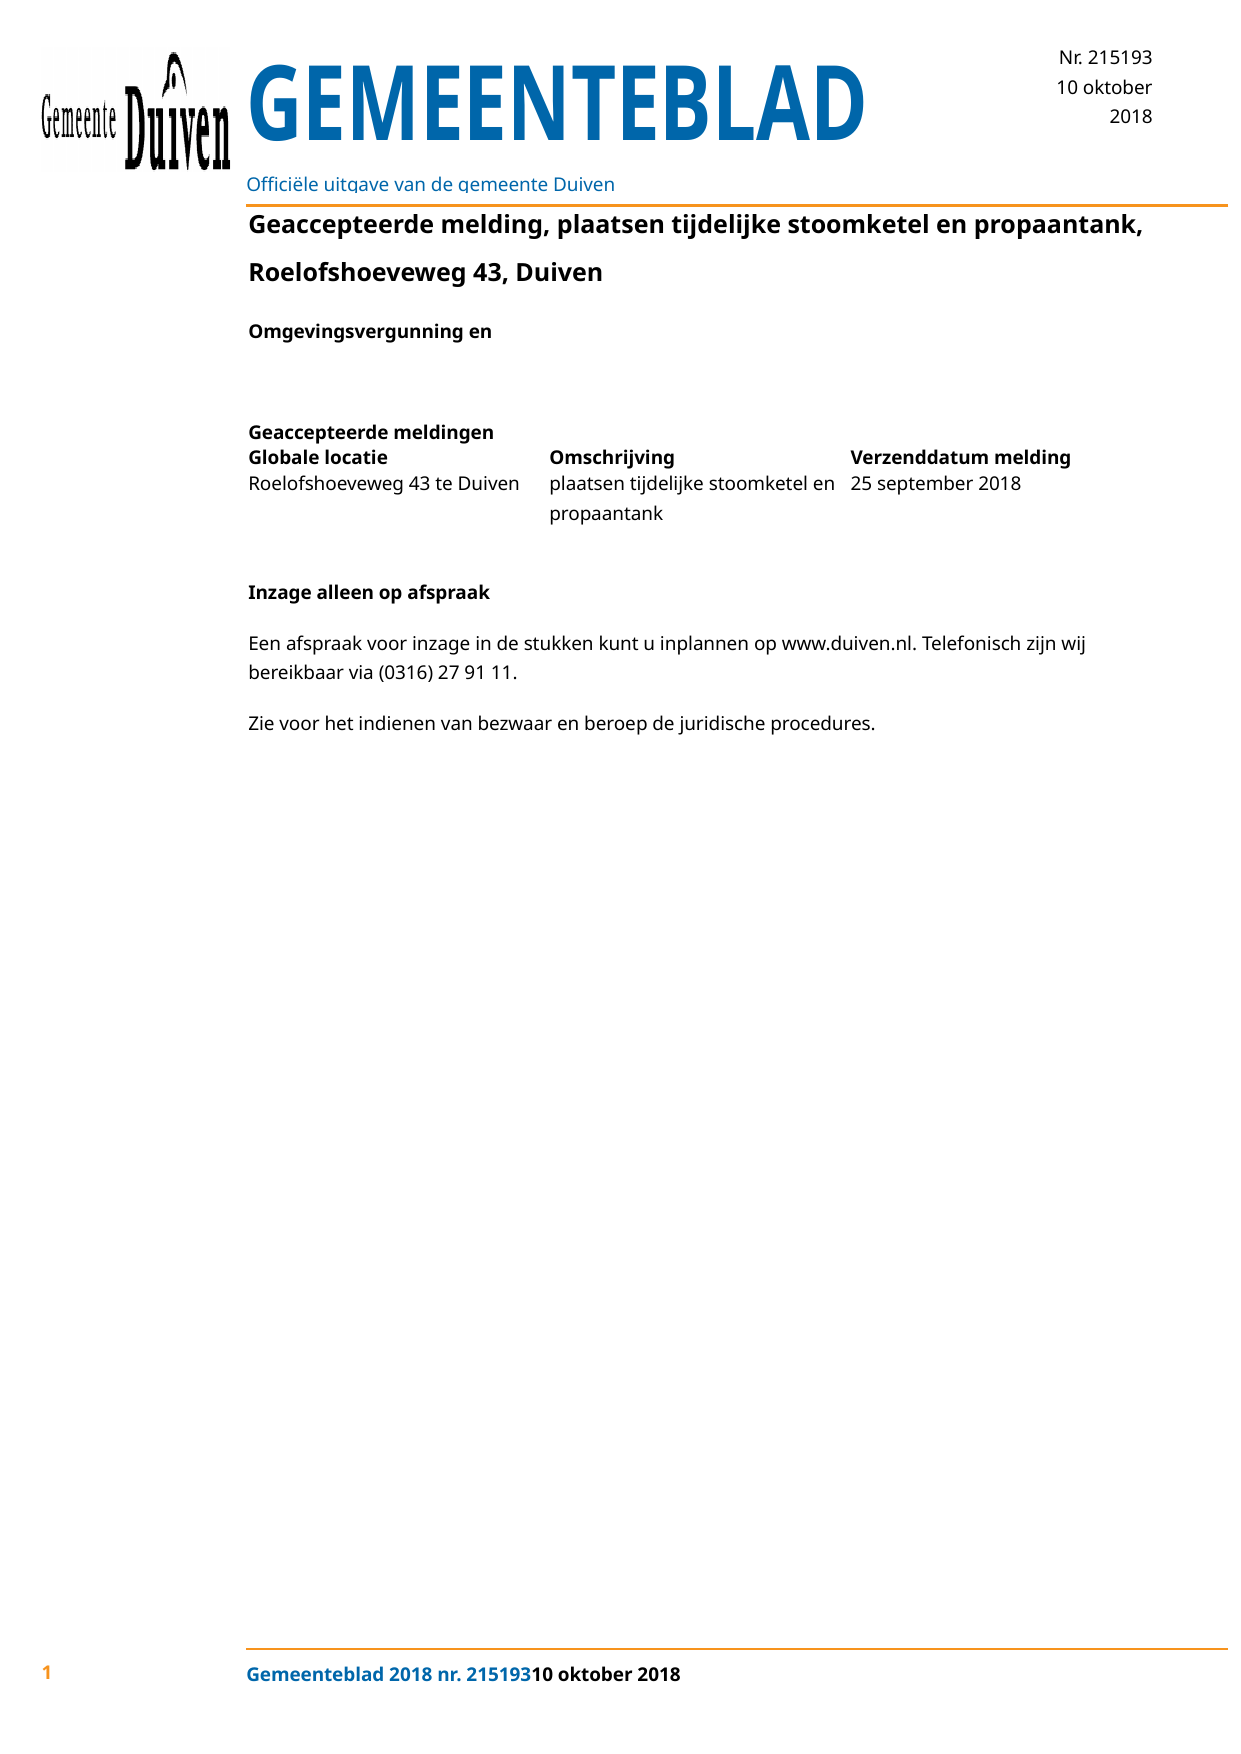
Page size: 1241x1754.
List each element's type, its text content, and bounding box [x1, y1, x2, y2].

table_header Geaccepteerde meldingen [248, 419, 549, 444]
table_cell Globale locatie [248, 445, 549, 470]
picture [41, 47, 231, 172]
text Een afspraak voor inzage in de stukken kunt u inplannen op www.duiven.nl. Telefonisch zijn wij bereikbaar via (0316) 27 91 11. [248, 630, 1152, 685]
text Omgevingsvergunning en [248, 318, 1152, 344]
text Zie voor het indienen van bezwaar en beroep de juridische procedures. [248, 710, 1152, 735]
table_cell Verzenddatum melding [850, 445, 1152, 470]
table_cell 25 september 2018 [850, 470, 1152, 526]
text Inzage alleen op afspraak [248, 579, 1152, 605]
table_header [850, 419, 1152, 444]
table_header [549, 419, 850, 444]
table_cell plaatsen tijdelijke stoomketel en propaantank [549, 470, 850, 526]
table_cell Roelofshoeveweg 43 te Duiven [248, 470, 549, 526]
text Geaccepteerde melding, plaatsen tijdelijke stoomketel en propaantank, Roelofshoeveweg 43, Duiven [248, 207, 1152, 288]
table_cell Omschrijving [549, 445, 850, 470]
